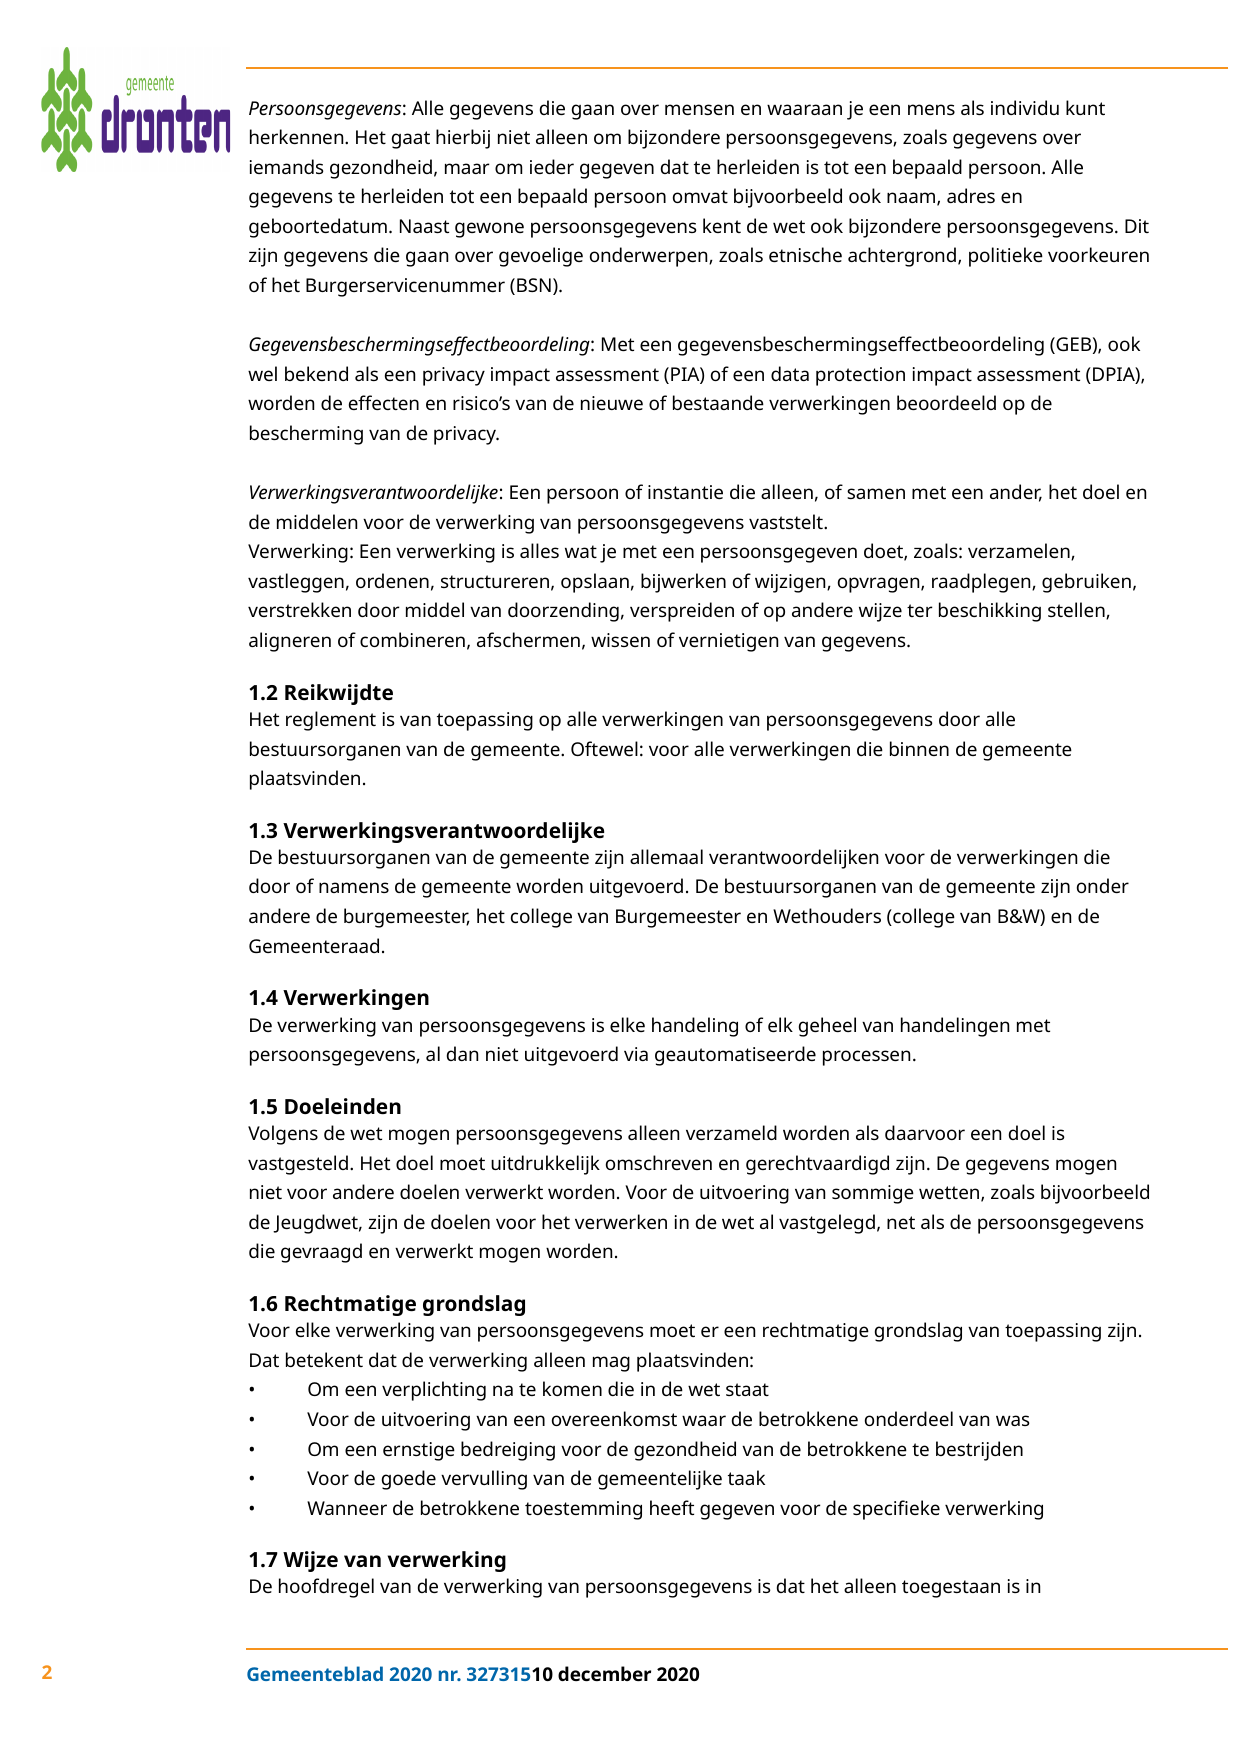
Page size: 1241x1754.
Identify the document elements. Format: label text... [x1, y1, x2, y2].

text De verwerking van persoonsgegevens is elke handeling of elk geheel van handelingen met persoonsgegevens, al dan niet uitgevoerd via geautomatiseerde processen. [248, 1012, 1152, 1067]
text De bestuursorganen van de gemeente zijn allemaal verantwoordelijken voor de verwerkingen die door of namens de gemeente worden uitgevoerd. De bestuursorganen van de gemeente zijn onder andere de burgemeester, het college van Burgemeester en Wethouders (college van B&W) en de Gemeenteraad. [248, 844, 1152, 959]
text 1.3 Verwerkingsverantwoordelijke [248, 816, 1152, 844]
text Voor elke verwerking van persoonsgegevens moet er een rechtmatige grondslag van toepassing zijn. Dat betekent dat de verwerking alleen mag plaatsvinden: [248, 1317, 1152, 1373]
text 1.7 Wijze van verwerking [248, 1545, 1152, 1574]
text Verwerkingsverantwoordelijke: Een persoon of instantie die alleen, of samen met een ander, het doel en de middelen voor de verwerking van persoonsgegevens vaststelt. [248, 479, 1152, 535]
list Voor de uitvoering van een overeenkomst waar de betrokkene onderdeel van was [248, 1406, 1152, 1432]
text De hoofdregel van de verwerking van persoonsgegevens is dat het alleen toegestaan is in [248, 1574, 1152, 1599]
text 1.2 Reikwijdte [248, 678, 1152, 706]
list Om een verplichting na te komen die in de wet staat [248, 1377, 1152, 1402]
text 1.6 Rechtmatige grondslag [248, 1289, 1152, 1317]
list Om een ernstige bedreiging voor de gezondheid van de betrokkene te bestrijden [248, 1436, 1152, 1461]
text 1.4 Verwerkingen [248, 983, 1152, 1012]
picture [41, 47, 231, 172]
text Verwerking: Een verwerking is alles wat je met een persoonsgegeven doet, zoals: verzamelen, vastleggen, ordenen, structureren, opslaan, bijwerken of wijzigen, opvragen, raadplegen, gebruiken, verstrekken door middel van doorzending, verspreiden of op andere wijze ter beschikking stellen, aligneren of combineren, afschermen, wissen of vernietigen van gegevens. [248, 538, 1152, 653]
text Volgens de wet mogen persoonsgegevens alleen verzameld worden als daarvoor een doel is vastgesteld. Het doel moet uitdrukkelijk omschreven en gerechtvaardigd zijn. De gegevens mogen niet voor andere doelen verwerkt worden. Voor de uitvoering van sommige wetten, zoals bijvoorbeeld de Jeugdwet, zijn de doelen voor het verwerken in de wet al vastgelegd, net als de persoonsgegevens die gevraagd en verwerkt mogen worden. [248, 1120, 1152, 1264]
text Persoonsgegevens: Alle gegevens die gaan over mensen en waaraan je een mens als individu kunt herkennen. Het gaat hierbij niet alleen om bijzondere persoonsgegevens, zoals gegevens over iemands gezondheid, maar om ieder gegeven dat te herleiden is tot een bepaald persoon. Alle gegevens te herleiden tot een bepaald persoon omvat bijvoorbeeld ook naam, adres en geboortedatum. Naast gewone persoonsgegevens kent de wet ook bijzondere persoonsgegevens. Dit zijn gegevens die gaan over gevoelige onderwerpen, zoals etnische achtergrond, politieke voorkeuren of het Burgerservicenummer (BSN). [248, 95, 1152, 298]
list Wanneer de betrokkene toestemming heeft gegeven voor de specifieke verwerking [248, 1495, 1152, 1521]
text 1.5 Doeleinden [248, 1092, 1152, 1120]
text Gegevensbeschermingseffectbeoordeling: Met een gegevensbeschermingseffectbeoordeling (GEB), ook wel bekend als een privacy impact assessment (PIA) of een data protection impact assessment (DPIA), worden de effecten en risico’s van de nieuwe of bestaande verwerkingen beoordeeld op de bescherming van de privacy. [248, 331, 1152, 446]
text Het reglement is van toepassing op alle verwerkingen van persoonsgegevens door alle bestuursorganen van de gemeente. Oftewel: voor alle verwerkingen die binnen de gemeente plaatsvinden. [248, 706, 1152, 791]
list Voor de goede vervulling van de gemeentelijke taak [248, 1465, 1152, 1491]
